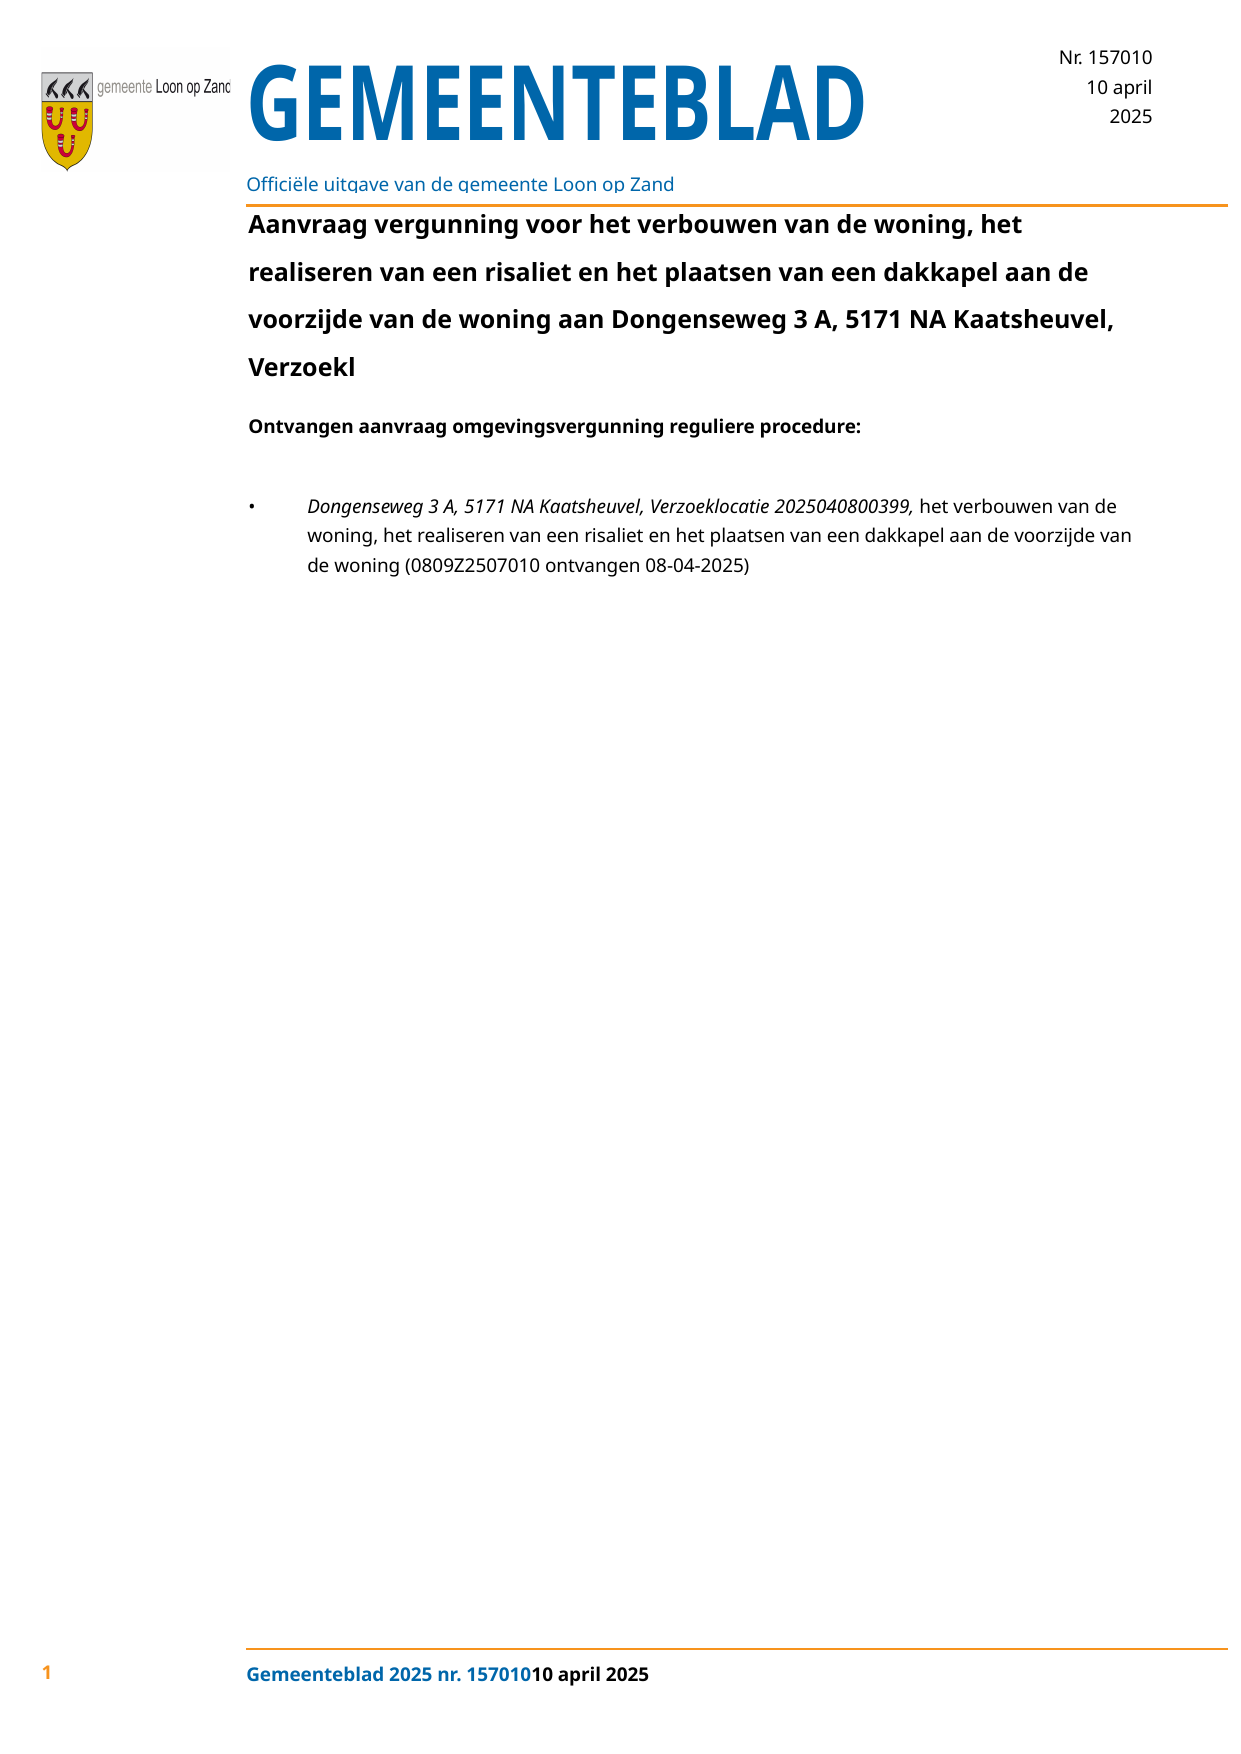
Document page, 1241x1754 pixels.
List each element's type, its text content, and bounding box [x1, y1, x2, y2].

list Dongenseweg 3 A, 5171 NA Kaatsheuvel, Verzoeklocatie 2025040800399, het verbouwen van de woning, het realiseren van een risaliet en het plaatsen van een dakkapel aan de voorzijde van de woning (0809Z2507010 ontvangen 08-04-2025) [248, 493, 1152, 578]
picture [41, 47, 231, 172]
text Aanvraag vergunning voor het verbouwen van de woning, het realiseren van een risaliet en het plaatsen van een dakkapel aan de voorzijde van de woning aan Dongenseweg 3 A, 5171 NA Kaatsheuvel, Verzoekl [248, 207, 1152, 384]
text Ontvangen aanvraag omgevingsvergunning reguliere procedure: [248, 413, 1152, 439]
